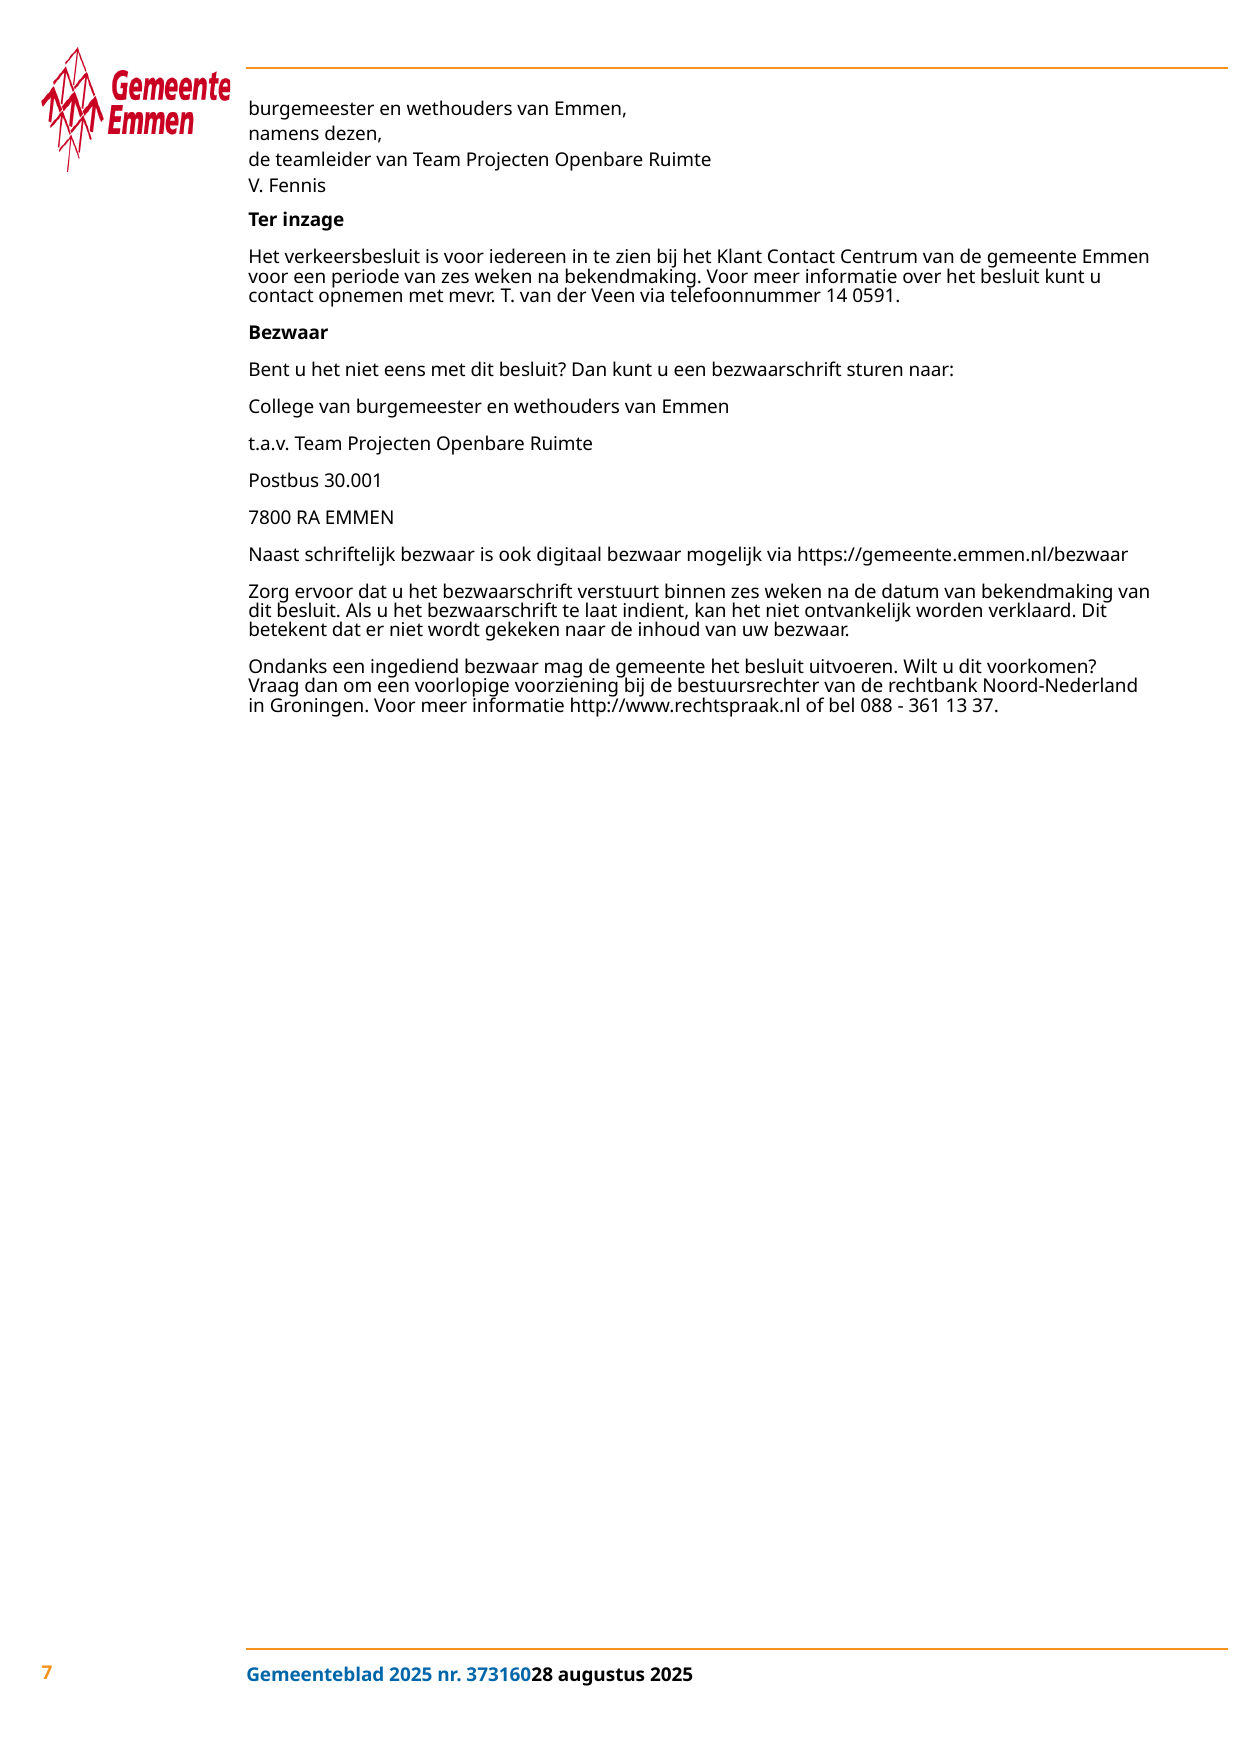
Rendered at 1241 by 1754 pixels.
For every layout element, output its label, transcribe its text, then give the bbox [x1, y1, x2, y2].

text namens dezen, [248, 121, 1152, 146]
text Naast schriftelijk bezwaar is ook digitaal bezwaar mogelijk via https://gemeente.emmen.nl/bezwaar [248, 546, 1152, 565]
text Ondanks een ingediend bezwaar mag de gemeente het besluit uitvoeren. Wilt u dit voorkomen? Vraag dan om een voorlopige voorziening bij de bestuursrechter van de rechtbank Noord-Nederland in Groningen. Voor meer informatie http://www.rechtspraak.nl of bel 088 - 361 13 37. [248, 658, 1152, 716]
text burgemeester en wethouders van Emmen, [248, 95, 1152, 121]
text de teamleider van Team Projecten Openbare Ruimte [248, 146, 1152, 172]
text Het verkeersbesluit is voor iedereen in te zien bij het Klant Contact Centrum van de gemeente Emmen voor een periode van zes weken na bekendmaking. Voor meer informatie over het besluit kunt u contact opnemen met mevr. T. van der Veen via telefoonnummer 14 0591. [248, 248, 1152, 306]
text Bezwaar [248, 324, 1152, 343]
text College van burgemeester en wethouders van Emmen [248, 398, 1152, 417]
text Bent u het niet eens met dit besluit? Dan kunt u een bezwaarschrift sturen naar: [248, 361, 1152, 380]
text 7800 RA EMMEN [248, 509, 1152, 528]
picture [41, 47, 231, 172]
text Ter inzage [248, 211, 1152, 231]
text Zorg ervoor dat u het bezwaarschrift verstuurt binnen zes weken na de datum van bekendmaking van dit besluit. Als u het bezwaarschrift te laat indient, kan het niet ontvankelijk worden verklaard. Dit betekent dat er niet wordt gekeken naar de inhoud van uw bezwaar. [248, 583, 1152, 641]
text Postbus 30.001 [248, 472, 1152, 491]
text V. Fennis [248, 172, 1152, 198]
text t.a.v. Team Projecten Openbare Ruimte [248, 435, 1152, 454]
